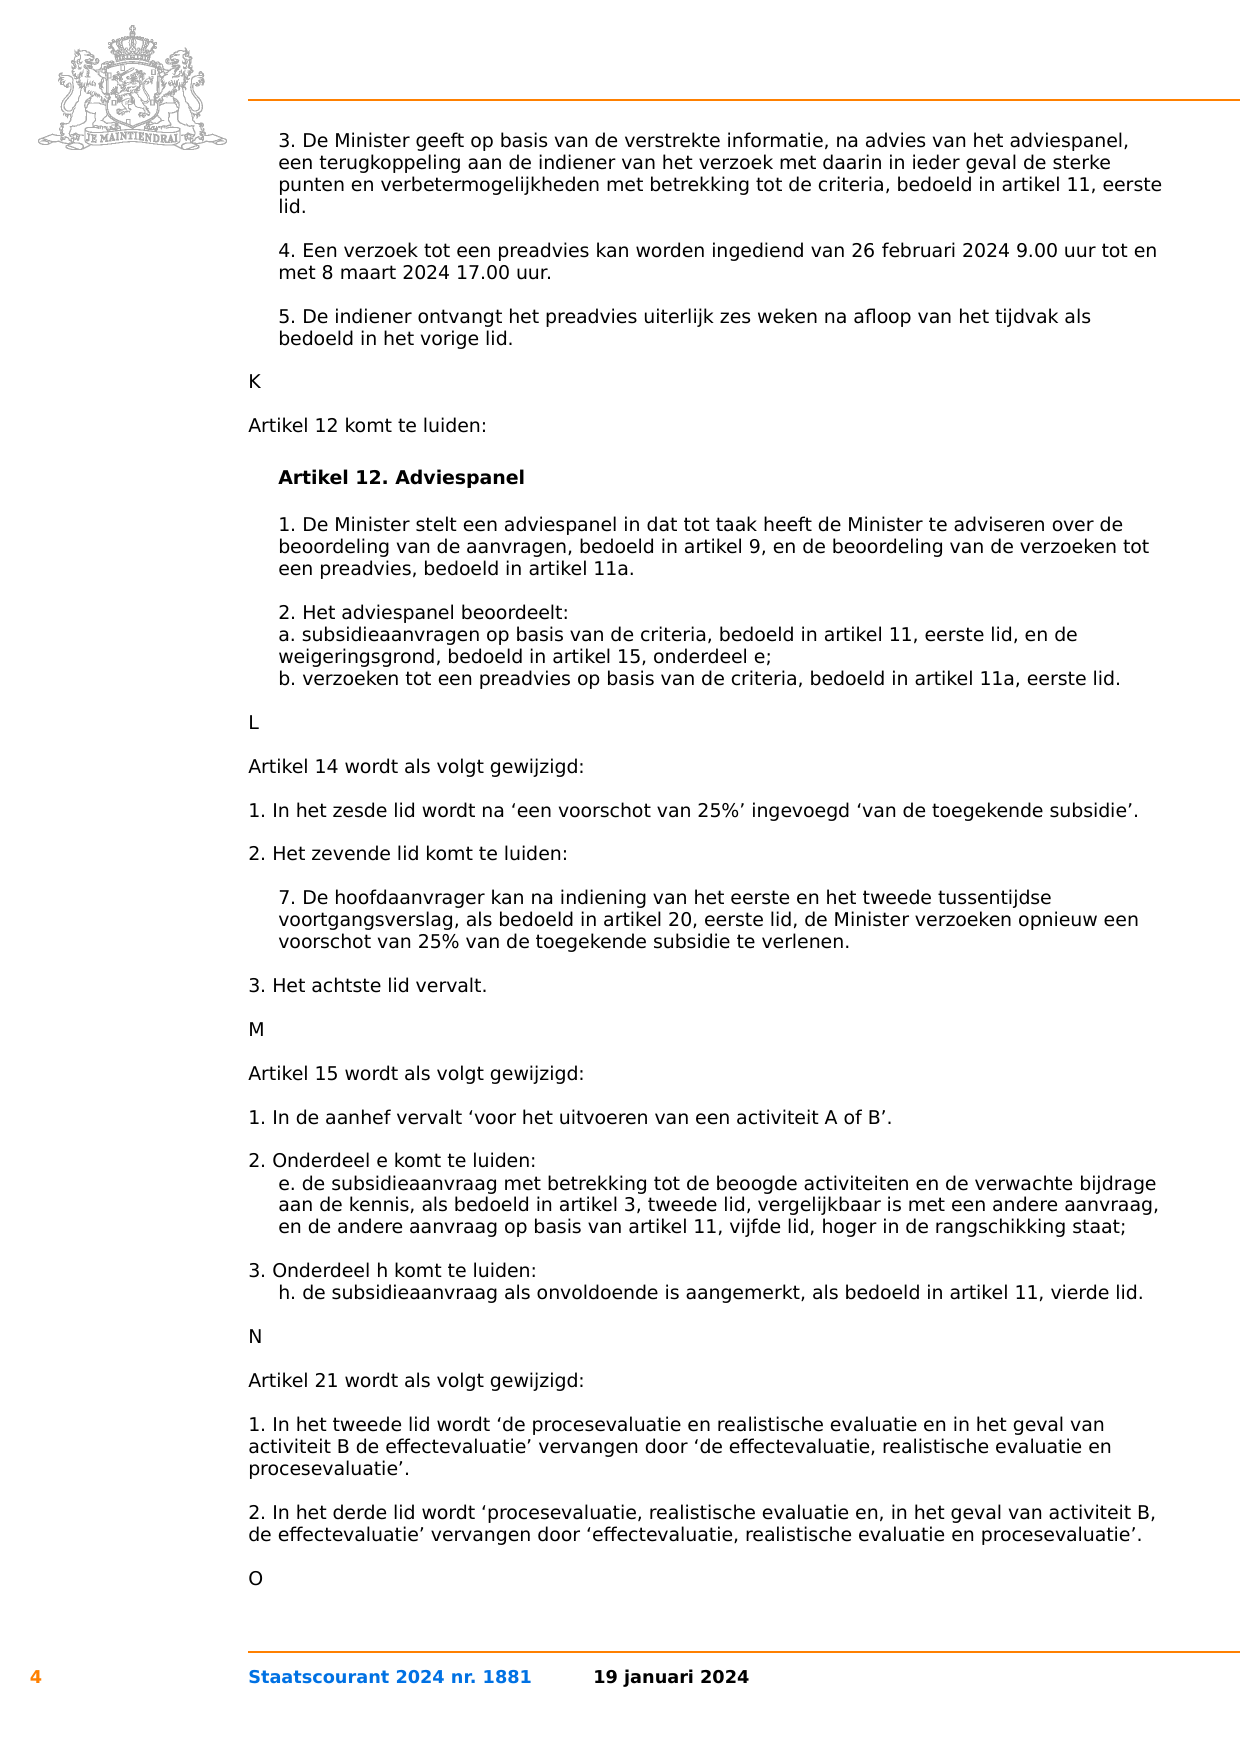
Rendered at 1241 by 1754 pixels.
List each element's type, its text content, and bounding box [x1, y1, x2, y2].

text h. de subsidieaanvraag als onvoldoende is aangemerkt, als bedoeld in artikel 11, vierde lid. [278, 1282, 1163, 1304]
text 4. Een verzoek tot een preadvies kan worden ingediend van 26 februari 2024 9.00 uur tot en met 8 maart 2024 17.00 uur. [278, 240, 1163, 284]
text Artikel 12 komt te luiden: [248, 415, 1163, 437]
text N [248, 1326, 1163, 1348]
text 2. In het derde lid wordt ‘procesevaluatie, realistische evaluatie en, in het geval van activiteit B, de effectevaluatie’ vervangen door ‘effectevaluatie, realistische evaluatie en procesevaluatie’. [248, 1502, 1163, 1546]
text 5. De indiener ontvangt het preadvies uiterlijk zes weken na afloop van het tijdvak als bedoeld in het vorige lid. [278, 306, 1163, 349]
text 2. Het adviespanel beoordeelt: [278, 602, 1163, 624]
text 2. Het zevende lid komt te luiden: [248, 843, 1163, 865]
text 3. De Minister geeft op basis van de verstrekte informatie, na advies van het adviespanel, een terugkoppeling aan de indiener van het verzoek met daarin in ieder geval de sterke punten en verbetermogelijkheden met betrekking tot de criteria, bedoeld in artikel 11, eerste lid. [278, 130, 1163, 218]
picture [38, 25, 227, 150]
text K [248, 371, 1163, 393]
text Artikel 15 wordt als volgt gewijzigd: [248, 1063, 1163, 1085]
text Artikel 14 wordt als volgt gewijzigd: [248, 756, 1163, 778]
text O [248, 1567, 1163, 1589]
text 1. De Minister stelt een adviespanel in dat tot taak heeft de Minister te adviseren over de beoordeling van de aanvragen, bedoeld in artikel 9, en de beoordeling van de verzoeken tot een preadvies, bedoeld in artikel 11a. [278, 514, 1163, 580]
subtitle Artikel 12. Adviespanel [278, 467, 1163, 489]
text 1. In de aanhef vervalt ‘voor het uitvoeren van een activiteit A of B’. [248, 1107, 1163, 1128]
text a. subsidieaanvragen op basis van de criteria, bedoeld in artikel 11, eerste lid, en de weigeringsgrond, bedoeld in artikel 15, onderdeel e; [278, 624, 1163, 668]
text 7. De hoofdaanvrager kan na indiening van het eerste en het tweede tussentijdse voortgangsverslag, als bedoeld in artikel 20, eerste lid, de Minister verzoeken opnieuw een voorschot van 25% van de toegekende subsidie te verlenen. [278, 887, 1163, 953]
text 3. Het achtste lid vervalt. [248, 975, 1163, 997]
text L [248, 712, 1163, 734]
text 1. In het tweede lid wordt ‘de procesevaluatie en realistische evaluatie en in het geval van activiteit B de effectevaluatie’ vervangen door ‘de effectevaluatie, realistische evaluatie en procesevaluatie’. [248, 1414, 1163, 1480]
text 3. Onderdeel h komt te luiden: [248, 1260, 1163, 1282]
text 1. In het zesde lid wordt na ‘een voorschot van 25%’ ingevoegd ‘van de toegekende subsidie’. [248, 799, 1163, 821]
text M [248, 1019, 1163, 1041]
text Artikel 21 wordt als volgt gewijzigd: [248, 1370, 1163, 1392]
text 2. Onderdeel e komt te luiden: [248, 1150, 1163, 1172]
text e. de subsidieaanvraag met betrekking tot de beoogde activiteiten en de verwachte bijdrage aan de kennis, als bedoeld in artikel 3, tweede lid, vergelijkbaar is met een andere aanvraag, en de andere aanvraag op basis van artikel 11, vijfde lid, hoger in de rangschikking staat; [278, 1172, 1163, 1238]
text b. verzoeken tot een preadvies op basis van de criteria, bedoeld in artikel 11a, eerste lid. [278, 668, 1163, 690]
